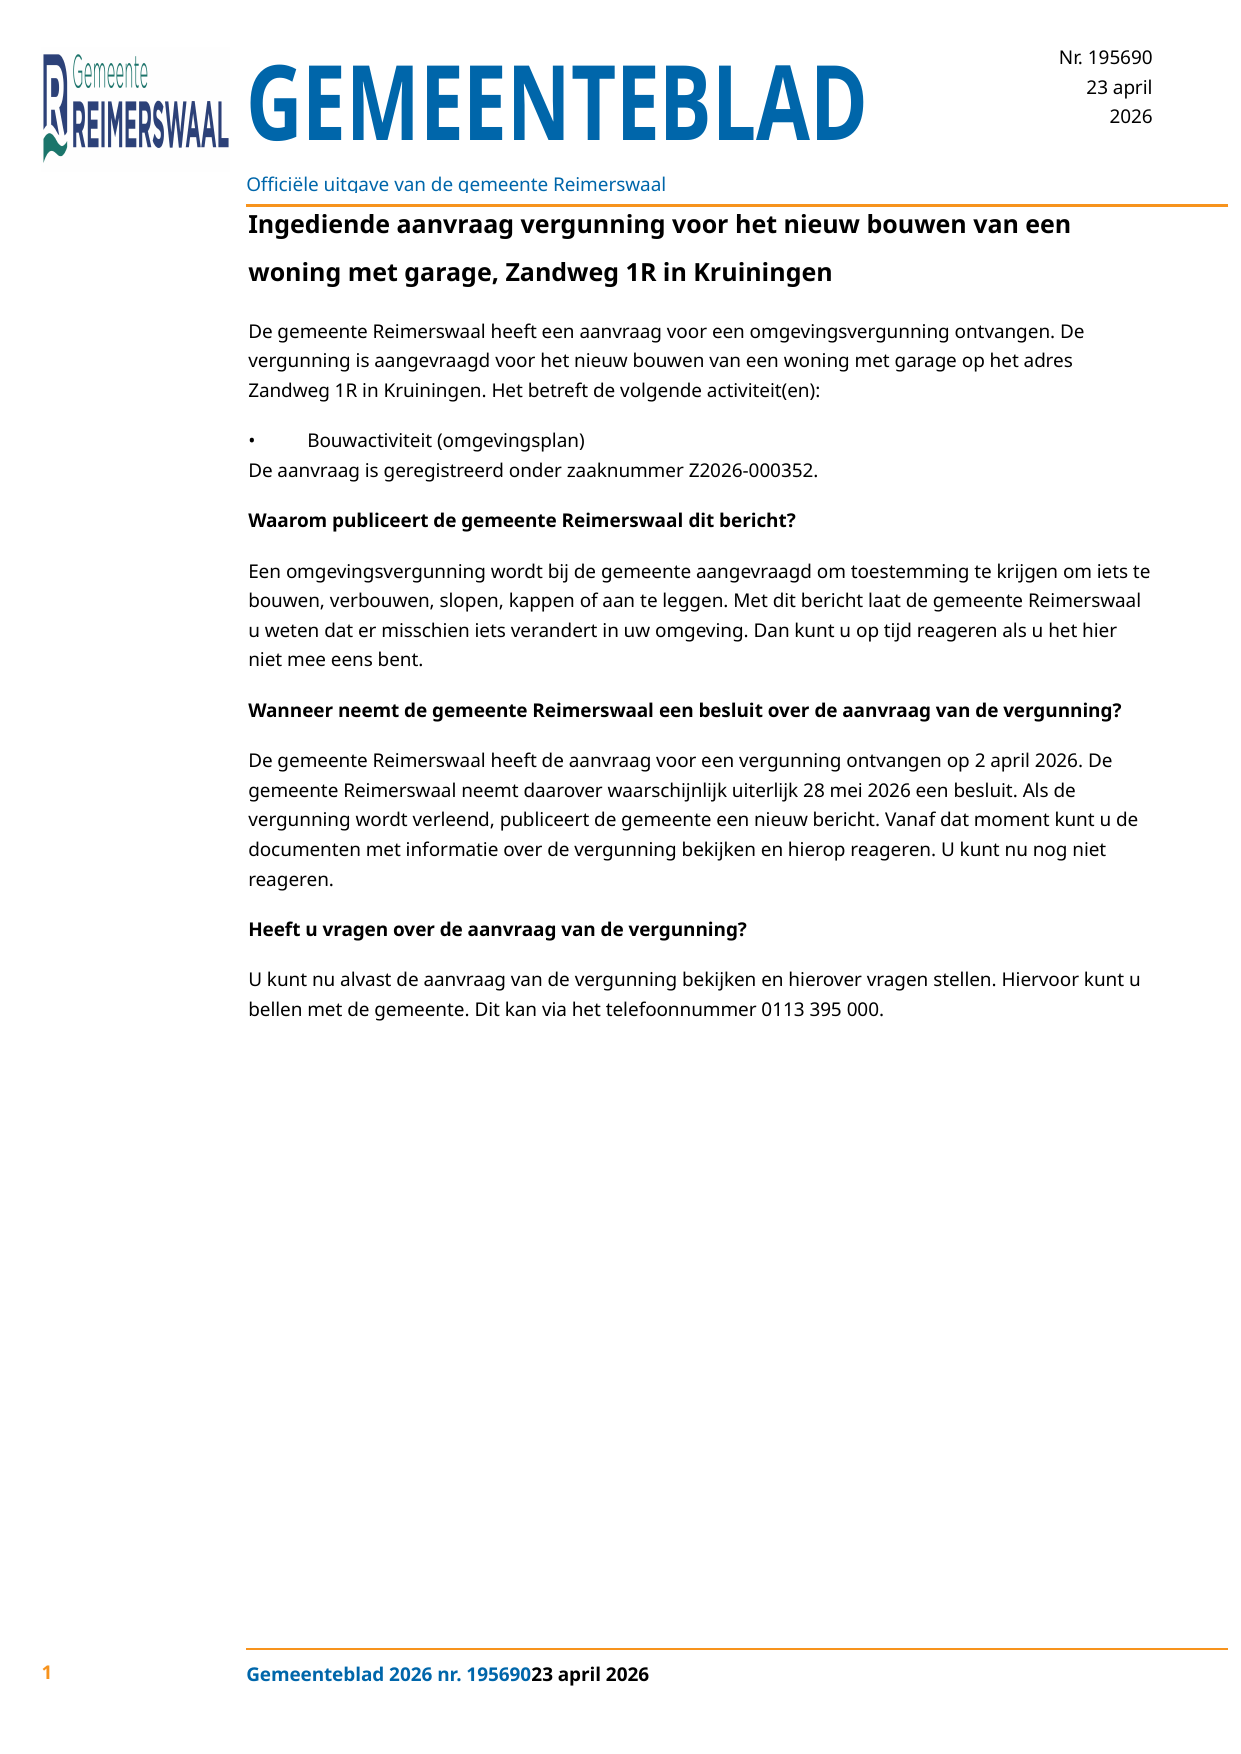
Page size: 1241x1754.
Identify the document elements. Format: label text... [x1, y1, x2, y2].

text De aanvraag is geregistreerd onder zaaknummer Z2026-000352. [248, 457, 1152, 483]
text U kunt nu alvast de aanvraag van de vergunning bekijken en hierover vragen stellen. Hiervoor kunt u bellen met de gemeente. Dit kan via het telefoonnummer 0113 395 000. [248, 967, 1152, 1022]
text Wanneer neemt de gemeente Reimerswaal een besluit over de aanvraag van de vergunning? [248, 697, 1152, 723]
text De gemeente Reimerswaal heeft de aanvraag voor een vergunning ontvangen op 2 april 2026. De gemeente Reimerswaal neemt daarover waarschijnlijk uiterlijk 28 mei 2026 een besluit. Als de vergunning wordt verleend, publiceert de gemeente een nieuw bericht. Vanaf dat moment kunt u de documenten met informatie over de vergunning bekijken en hierop reageren. U kunt nu nog niet reageren. [248, 747, 1152, 892]
text Waarom publiceert de gemeente Reimerswaal dit bericht? [248, 507, 1152, 533]
list Bouwactiviteit (omgevingsplan) [248, 427, 1152, 453]
text Een omgevingsvergunning wordt bij de gemeente aangevraagd om toestemming te krijgen om iets te bouwen, verbouwen, slopen, kappen of aan te leggen. Met dit bericht laat de gemeente Reimerswaal u weten dat er misschien iets verandert in uw omgeving. Dan kunt u op tijd reageren als u het hier niet mee eens bent. [248, 558, 1152, 672]
picture [41, 47, 231, 172]
text Heeft u vragen over de aanvraag van de vergunning? [248, 916, 1152, 942]
text Ingediende aanvraag vergunning voor het nieuw bouwen van een woning met garage, Zandweg 1R in Kruiningen [248, 207, 1152, 288]
text De gemeente Reimerswaal heeft een aanvraag voor een omgevingsvergunning ontvangen. De vergunning is aangevraagd voor het nieuw bouwen van een woning met garage op het adres Zandweg 1R in Kruiningen. Het betreft de volgende activiteit(en): [248, 318, 1152, 403]
